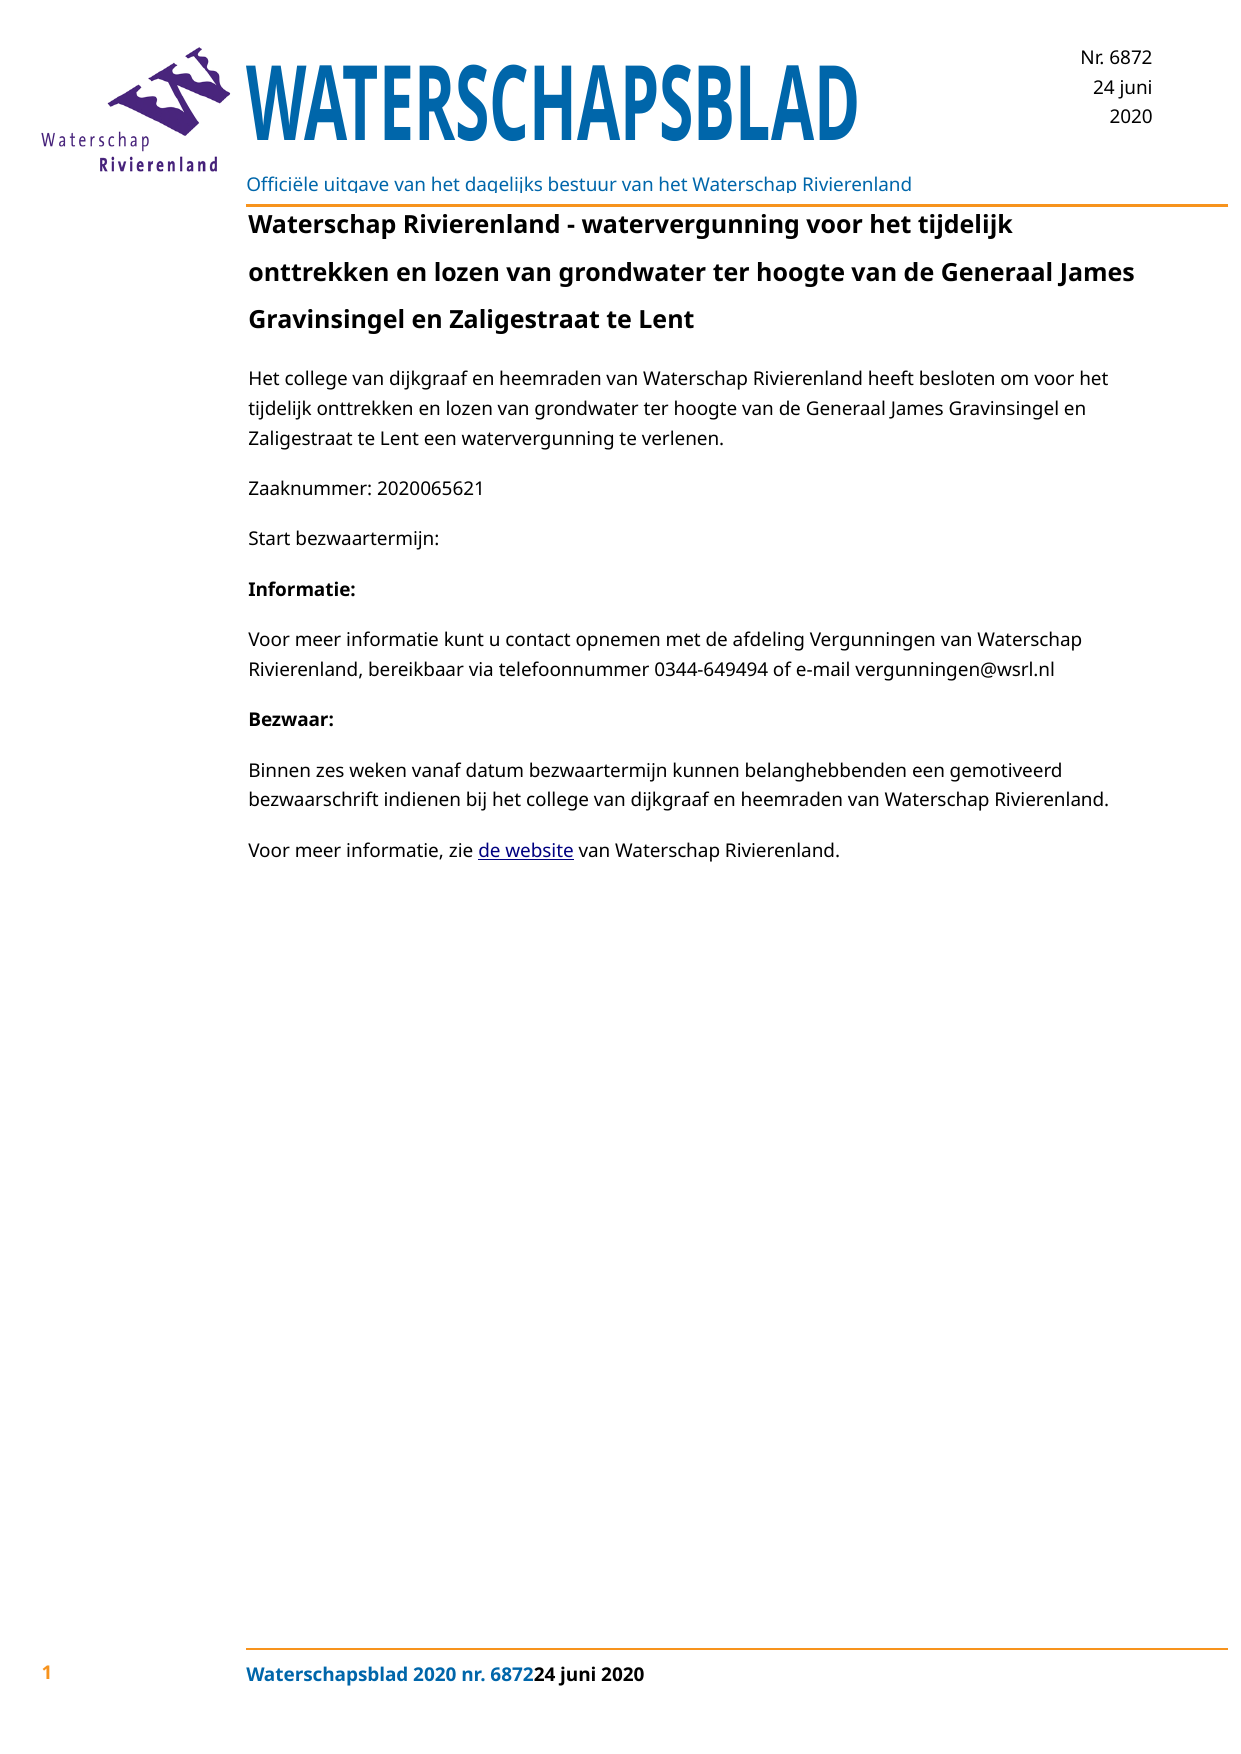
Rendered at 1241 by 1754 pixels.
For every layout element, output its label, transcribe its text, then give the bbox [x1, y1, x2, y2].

picture [41, 47, 231, 172]
text Start bezwaartermijn: [248, 526, 1152, 551]
text Voor meer informatie kunt u contact opnemen met de afdeling Vergunningen van Waterschap Rivierenland, bereikbaar via telefoonnummer 0344-649494 of e-mail vergunningen@wsrl.nl [248, 626, 1152, 682]
text Waterschap Rivierenland - watervergunning voor het tijdelijk onttrekken en lozen van grondwater ter hoogte van de Generaal James Gravinsingel en Zaligestraat te Lent [248, 207, 1152, 336]
text Bezwaar: [248, 706, 1152, 732]
text Het college van dijkgraaf en heemraden van Waterschap Rivierenland heeft besloten om voor het tijdelijk onttrekken en lozen van grondwater ter hoogte van de Generaal James Gravinsingel en Zaligestraat te Lent een watervergunning te verlenen. [248, 366, 1152, 450]
text Zaaknummer: 2020065621 [248, 475, 1152, 501]
text Informatie: [248, 576, 1152, 602]
text Binnen zes weken vanaf datum bezwaartermijn kunnen belanghebbenden een gemotiveerd bezwaarschrift indienen bij het college van dijkgraaf en heemraden van Waterschap Rivierenland. [248, 757, 1152, 812]
text Voor meer informatie, zie de website van Waterschap Rivierenland. [248, 837, 1152, 862]
